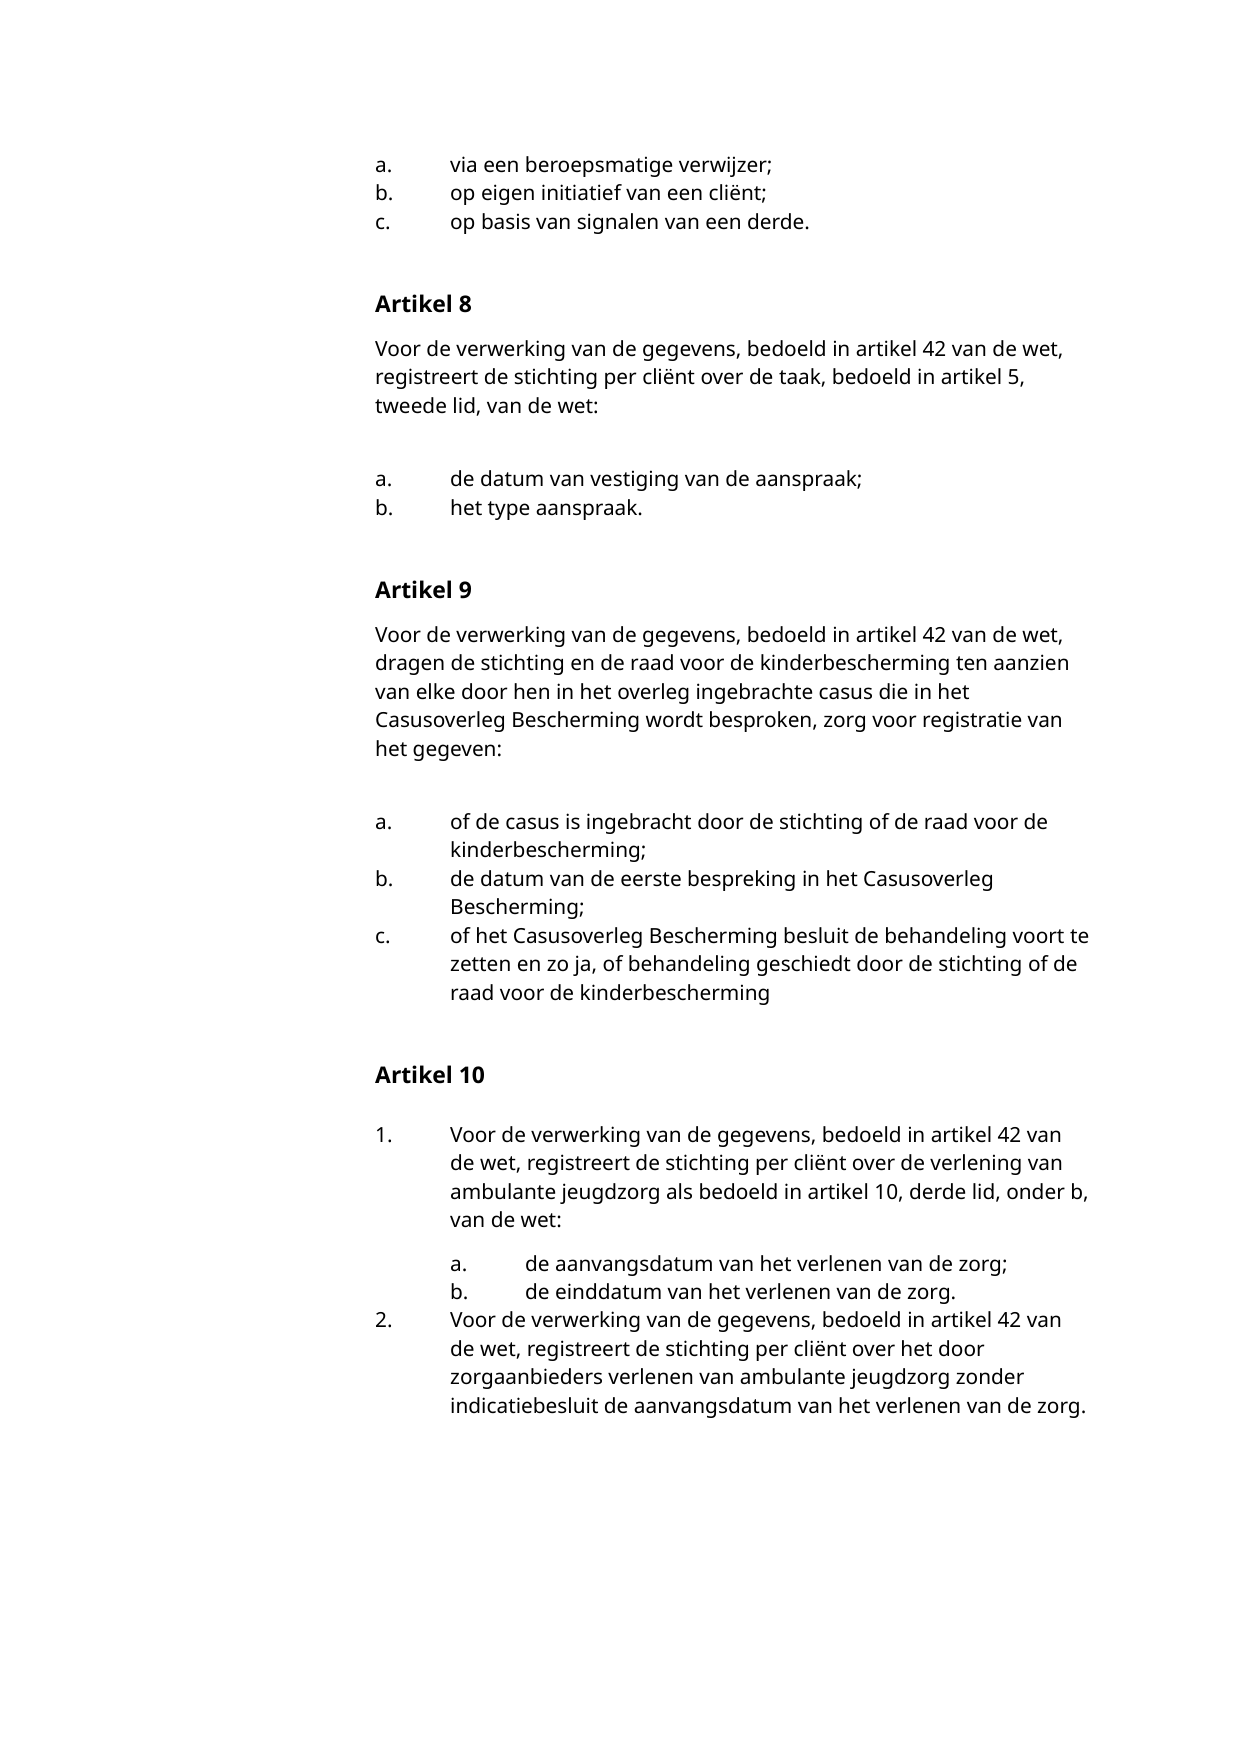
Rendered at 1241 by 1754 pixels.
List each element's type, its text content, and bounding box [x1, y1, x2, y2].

text Voor de verwerking van de gegevens, bedoeld in artikel 42 van de wet, registreert de stichting per cliënt over de taak, bedoeld in artikel 5, tweede lid, van de wet: [375, 334, 1090, 419]
text Voor de verwerking van de gegevens, bedoeld in artikel 42 van de wet, dragen de stichting en de raad voor de kinderbescherming ten aanzien van elke door hen in het overleg ingebrachte casus die in het Casusoverleg Bescherming wordt besproken, zorg voor registratie van het gegeven: [375, 620, 1090, 762]
list de datum van vestiging van de aanspraak; [375, 464, 1090, 493]
subtitle Artikel 9 [375, 574, 1090, 605]
list of het Casusoverleg Bescherming besluit de behandeling voort te zetten en zo ja, of behandeling geschiedt door de stichting of de raad voor de kinderbescherming [375, 921, 1090, 1006]
list de einddatum van het verlenen van de zorg. [450, 1277, 1090, 1306]
list het type aanspraak. [375, 493, 1090, 521]
list de aanvangsdatum van het verlenen van de zorg; [450, 1249, 1090, 1277]
list Voor de verwerking van de gegevens, bedoeld in artikel 42 van de wet, registreert de stichting per cliënt over de verlening van ambulante jeugdzorg als bedoeld in artikel 10, derde lid, onder b, van de wet: [375, 1120, 1090, 1234]
list op eigen initiatief van een cliënt; [375, 178, 1090, 207]
subtitle Artikel 10 [375, 1059, 1090, 1090]
subtitle Artikel 8 [375, 288, 1090, 319]
list of de casus is ingebracht door de stichting of de raad voor de kinderbescherming; [375, 807, 1090, 864]
list op basis van signalen van een derde. [375, 207, 1090, 235]
list via een beroepsmatige verwijzer; [375, 150, 1090, 178]
list Voor de verwerking van de gegevens, bedoeld in artikel 42 van de wet, registreert de stichting per cliënt over het door zorgaanbieders verlenen van ambulante jeugdzorg zonder indicatiebesluit de aanvangsdatum van het verlenen van de zorg. [375, 1306, 1090, 1419]
list de datum van de eerste bespreking in het Casusoverleg Bescherming; [375, 864, 1090, 921]
